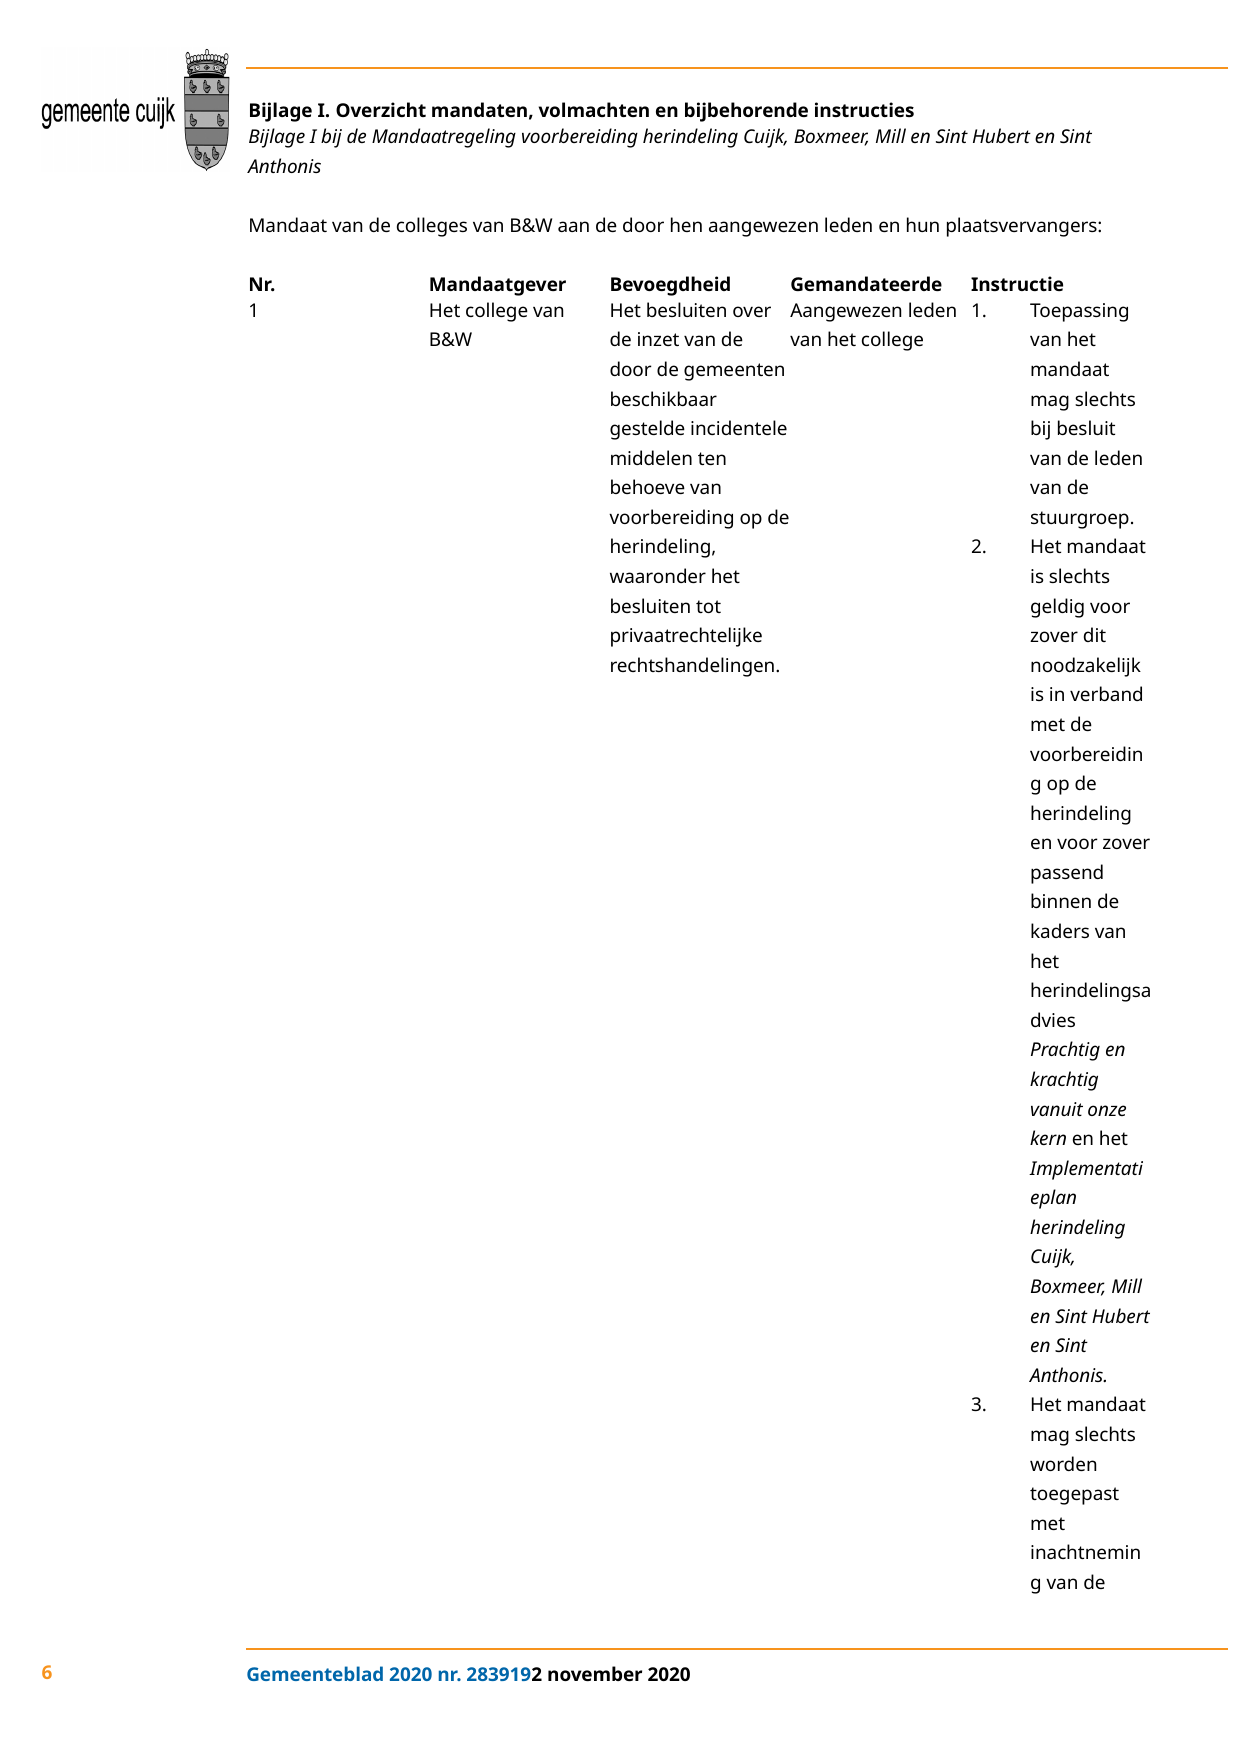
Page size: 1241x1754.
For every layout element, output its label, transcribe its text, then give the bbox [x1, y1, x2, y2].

table_header Mandaatgever [429, 271, 609, 297]
picture [41, 47, 231, 172]
table_header Nr. [248, 271, 429, 297]
table_header Instructie [971, 271, 1152, 297]
text Bijlage I. Overzicht mandaten, volmachten en bijbehorende instructies [248, 95, 1152, 123]
table_header Gemandateerde [790, 271, 971, 297]
text Mandaat van de colleges van B&W aan de door hen aangewezen leden en hun plaatsvervangers: [248, 212, 1152, 238]
table_cell 1 [248, 297, 429, 1595]
table_header Bevoegdheid [609, 271, 790, 297]
table_cell Aangewezen leden van het college [790, 297, 971, 1595]
table_cell Het besluiten over de inzet van de door de gemeenten beschik­baar gestelde inci­den­tele middelen ten behoeve van voorbe­reiding op de herin­de­ling, waaronder het besluiten tot privaatrechtelijke rechtshandelingen. [609, 297, 790, 1595]
text Bijlage I bij de Mandaatregeling voorbereiding herindeling Cuijk, Boxmeer, Mill en Sint Hubert en Sint Anthonis [248, 123, 1152, 179]
table_cell Toepassing van het mandaat mag slechts bij besluit van de leden van de stuurgroep. Het mandaat is slechts geldig voor zover dit noodzakelijk is in verband met de voorbereiding op de herindeling en voor zover passend binnen de kaders van het herindelingsadvies Prachtig en krachtig vanuit onze kern en het Implementatieplan herindeling Cuijk, Boxmeer, Mill en Sint Hubert en Sint Anthonis. Het mandaat mag slechts worden toegepast met inachtneming van de [971, 297, 1152, 1595]
table_cell Het college van B&W [429, 297, 609, 1595]
